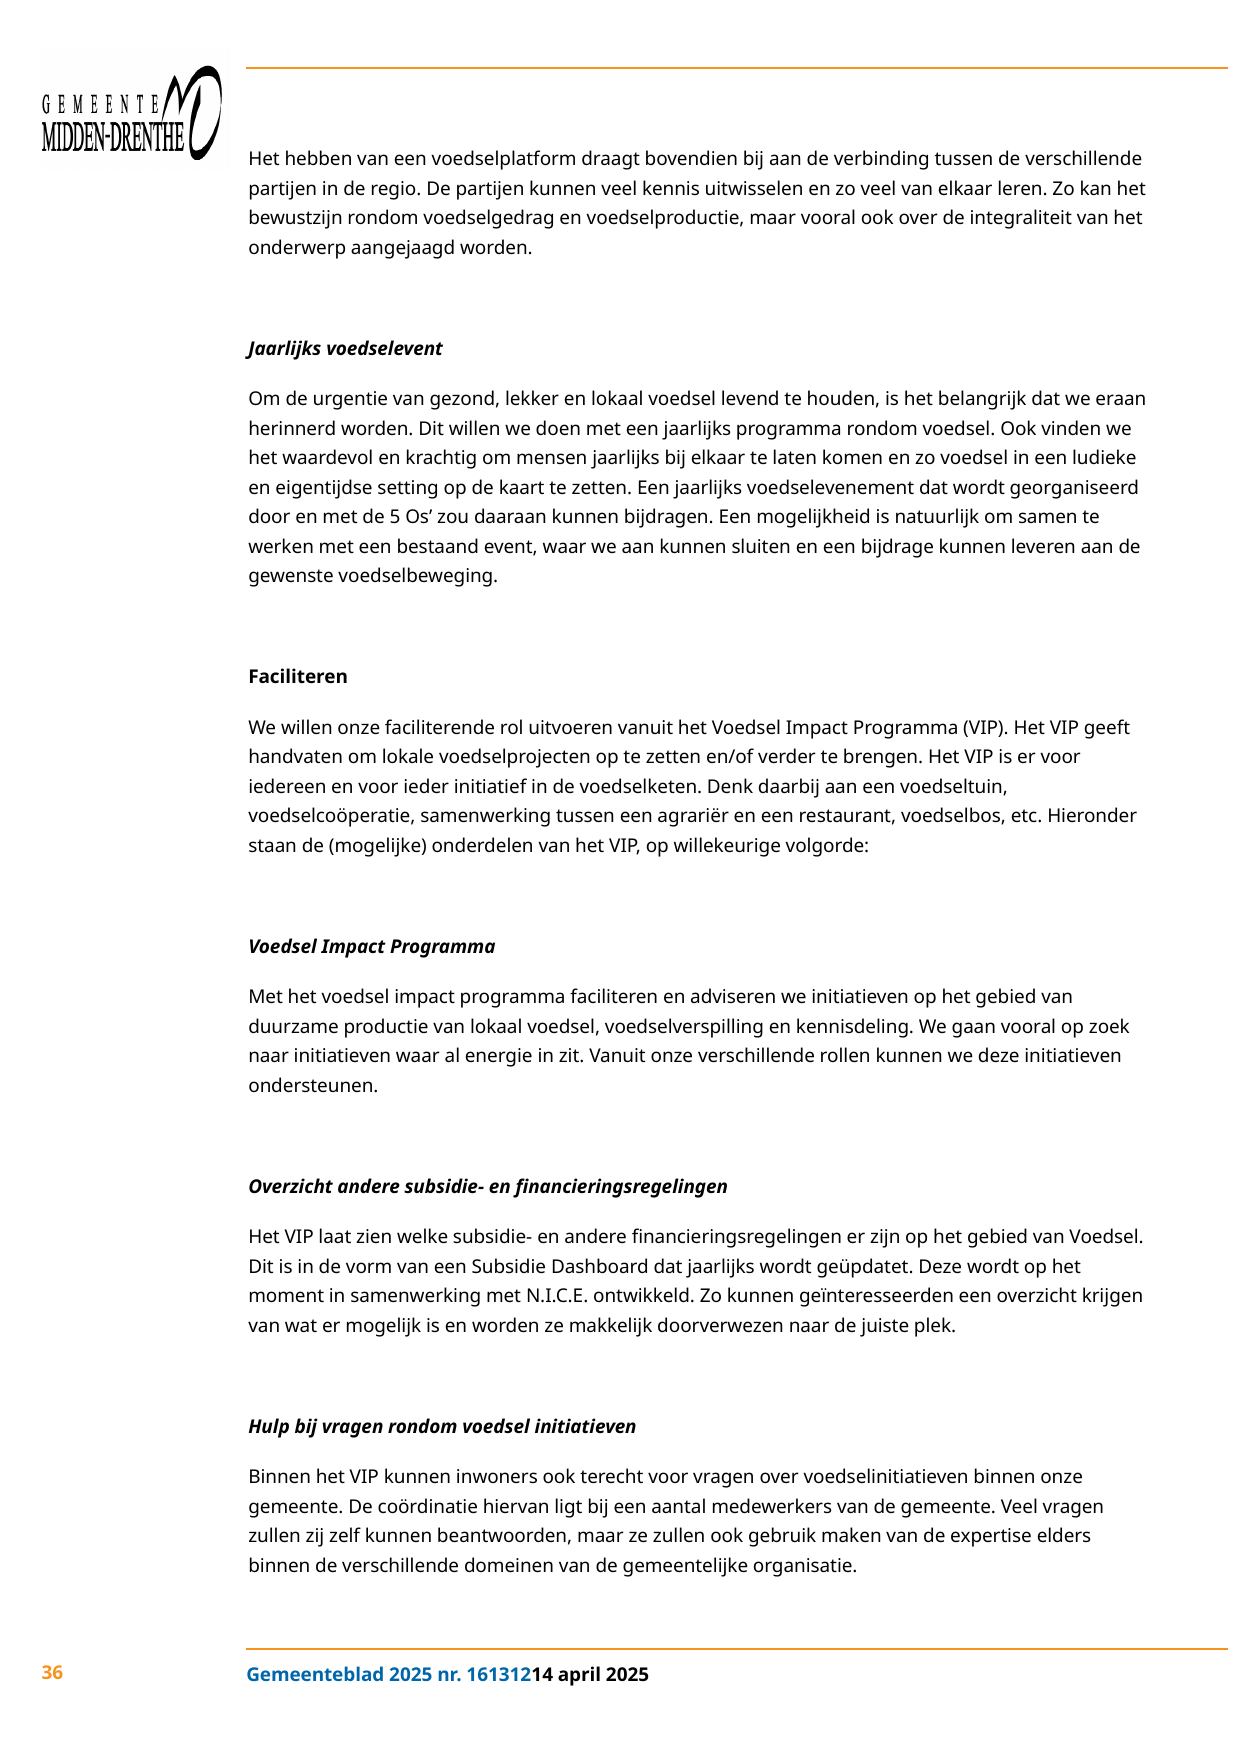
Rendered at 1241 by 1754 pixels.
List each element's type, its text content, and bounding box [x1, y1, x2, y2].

text Met het voedsel impact programma faciliteren en adviseren we initiatieven op het gebied van duurzame productie van lokaal voedsel, voedselverspilling en kennisdeling. We gaan vooral op zoek naar initiatieven waar al energie in zit. Vanuit onze verschillende rollen kunnen we deze initiatieven ondersteunen. [248, 983, 1152, 1098]
text Binnen het VIP kunnen inwoners ook terecht voor vragen over voedselinitiatieven binnen onze gemeente. De coördinatie hiervan ligt bij een aantal medewerkers van de gemeente. Veel vragen zullen zij zelf kunnen beantwoorden, maar ze zullen ook gebruik maken van de expertise elders binnen de verschillende domeinen van de gemeentelijke organisatie. [248, 1463, 1152, 1578]
text Jaarlijks voedselevent [248, 335, 1152, 361]
text Voedsel Impact Programma [248, 933, 1152, 959]
text We willen onze faciliterende rol uitvoeren vanuit het Voedsel Impact Programma (VIP). Het VIP geeft handvaten om lokale voedselprojecten op te zetten en/of verder te brengen. Het VIP is er voor iedereen en voor ieder initiatief in de voedselketen. Denk daarbij aan een voedseltuin, voedselcoöperatie, samenwerking tussen een agrariër en een restaurant, voedselbos, etc. Hieronder staan de (mogelijke) onderdelen van het VIP, op willekeurige volgorde: [248, 714, 1152, 858]
text Het hebben van een voedselplatform draagt bovendien bij aan de verbinding tussen de verschillende partijen in de regio. De partijen kunnen veel kennis uitwisselen en zo veel van elkaar leren. Zo kan het bewustzijn rondom voedselgedrag en voedselproductie, maar vooral ook over de integraliteit van het onderwerp aangejaagd worden. [248, 145, 1152, 260]
picture [41, 47, 231, 172]
text Het VIP laat zien welke subsidie- en andere financieringsregelingen er zijn op het gebied van Voedsel. Dit is in de vorm van een Subsidie Dashboard dat jaarlijks wordt geüpdatet. Deze wordt op het moment in samenwerking met N.I.C.E. ontwikkeld. Zo kunnen geïnteresseerden een overzicht krijgen van wat er mogelijk is en worden ze makkelijk doorverwezen naar de juiste plek. [248, 1223, 1152, 1338]
text Faciliteren [248, 663, 1152, 689]
text Om de urgentie van gezond, lekker en lokaal voedsel levend te houden, is het belangrijk dat we eraan herinnerd worden. Dit willen we doen met een jaarlijks programma rondom voedsel. Ook vinden we het waardevol en krachtig om mensen jaarlijks bij elkaar te laten komen en zo voedsel in een ludieke en eigentijdse setting op de kaart te zetten. Een jaarlijks voedselevenement dat wordt georganiseerd door en met de 5 Os’ zou daaraan kunnen bijdragen. Een mogelijkheid is natuurlijk om samen te werken met een bestaand event, waar we aan kunnen sluiten en een bijdrage kunnen leveren aan de gewenste voedselbeweging. [248, 385, 1152, 588]
text Overzicht andere subsidie- en financieringsregelingen [248, 1173, 1152, 1199]
text Hulp bij vragen rondom voedsel initiatieven [248, 1413, 1152, 1439]
